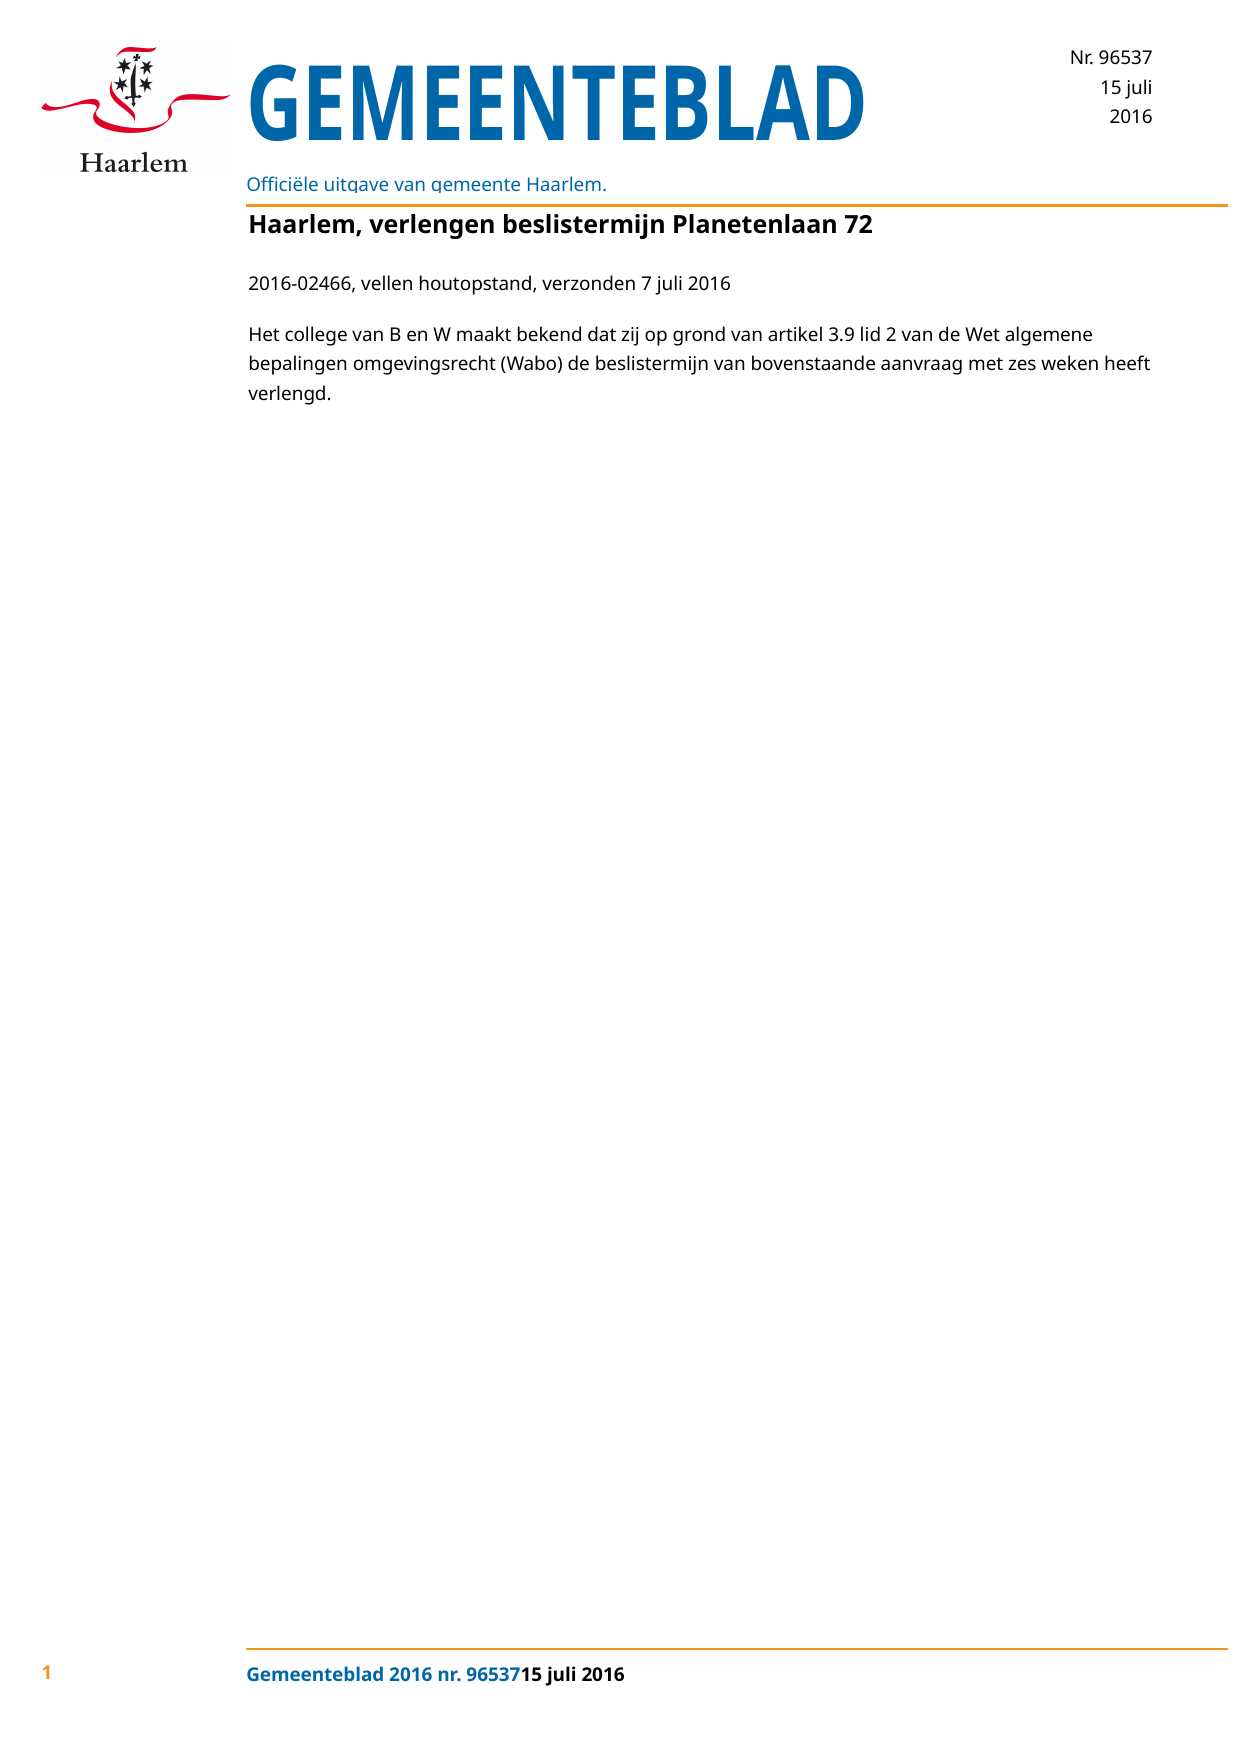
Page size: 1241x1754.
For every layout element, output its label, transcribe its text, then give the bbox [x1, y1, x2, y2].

picture [41, 47, 231, 172]
text Haarlem, verlengen beslistermijn Planetenlaan 72 [248, 207, 1152, 241]
text 2016-02466, vellen houtopstand, verzonden 7 juli 2016 [248, 270, 1152, 296]
text Het college van B en W maakt bekend dat zij op grond van artikel 3.9 lid 2 van de Wet algemene bepalingen omgevingsrecht (Wabo) de beslistermijn van bovenstaande aanvraag met zes weken heeft verlengd. [248, 321, 1152, 406]
